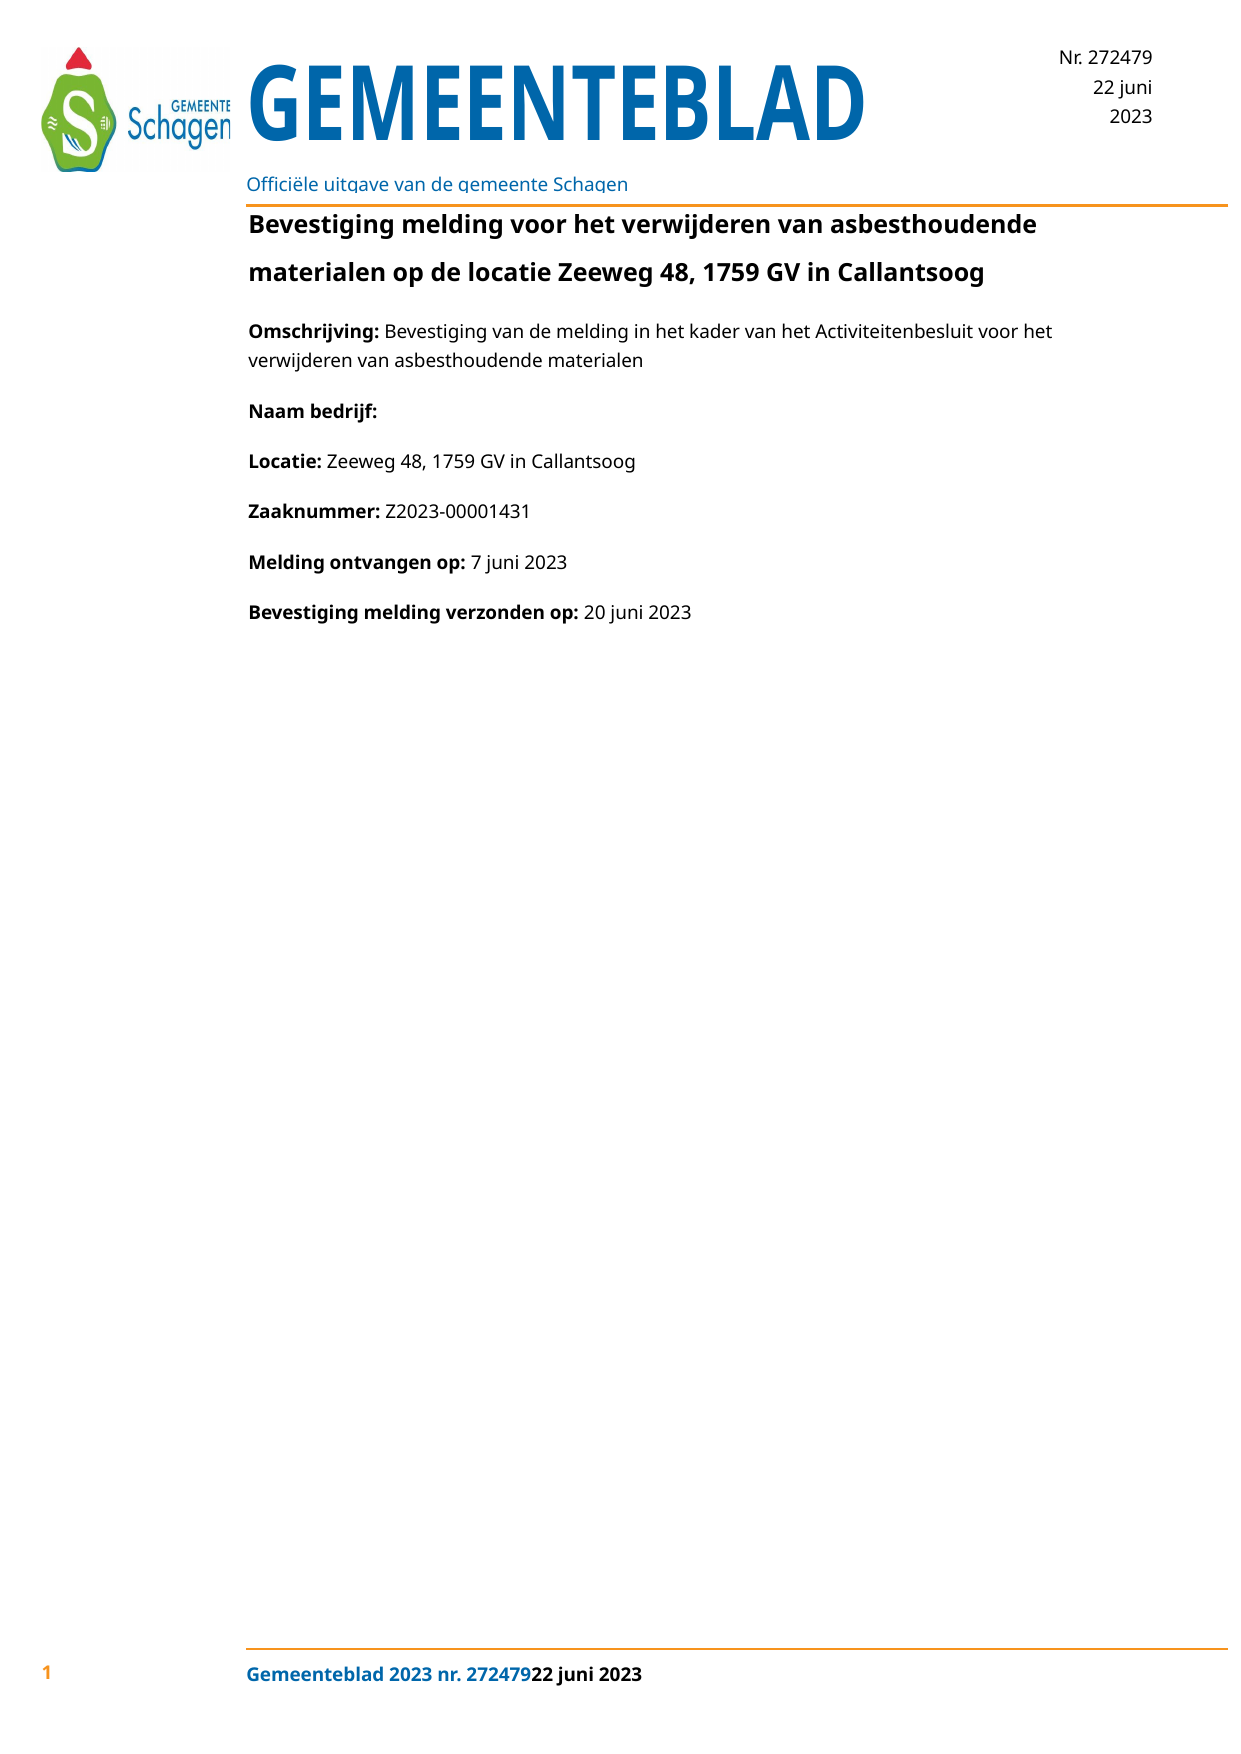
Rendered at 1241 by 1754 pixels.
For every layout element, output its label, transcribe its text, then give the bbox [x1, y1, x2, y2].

picture [41, 47, 231, 172]
text Zaaknummer: Z2023-00001431 [248, 499, 1152, 524]
text Bevestiging melding voor het verwijderen van asbesthoudende materialen op de locatie Zeeweg 48, 1759 GV in Callantsoog [248, 207, 1152, 288]
text Naam bedrijf: [248, 398, 1152, 424]
text Melding ontvangen op: 7 juni 2023 [248, 549, 1152, 575]
text Omschrijving: Bevestiging van de melding in het kader van het Activiteitenbesluit voor het verwijderen van asbesthoudende materialen [248, 318, 1152, 373]
text Bevestiging melding verzonden op: 20 juni 2023 [248, 599, 1152, 625]
text Locatie: Zeeweg 48, 1759 GV in Callantsoog [248, 448, 1152, 474]
